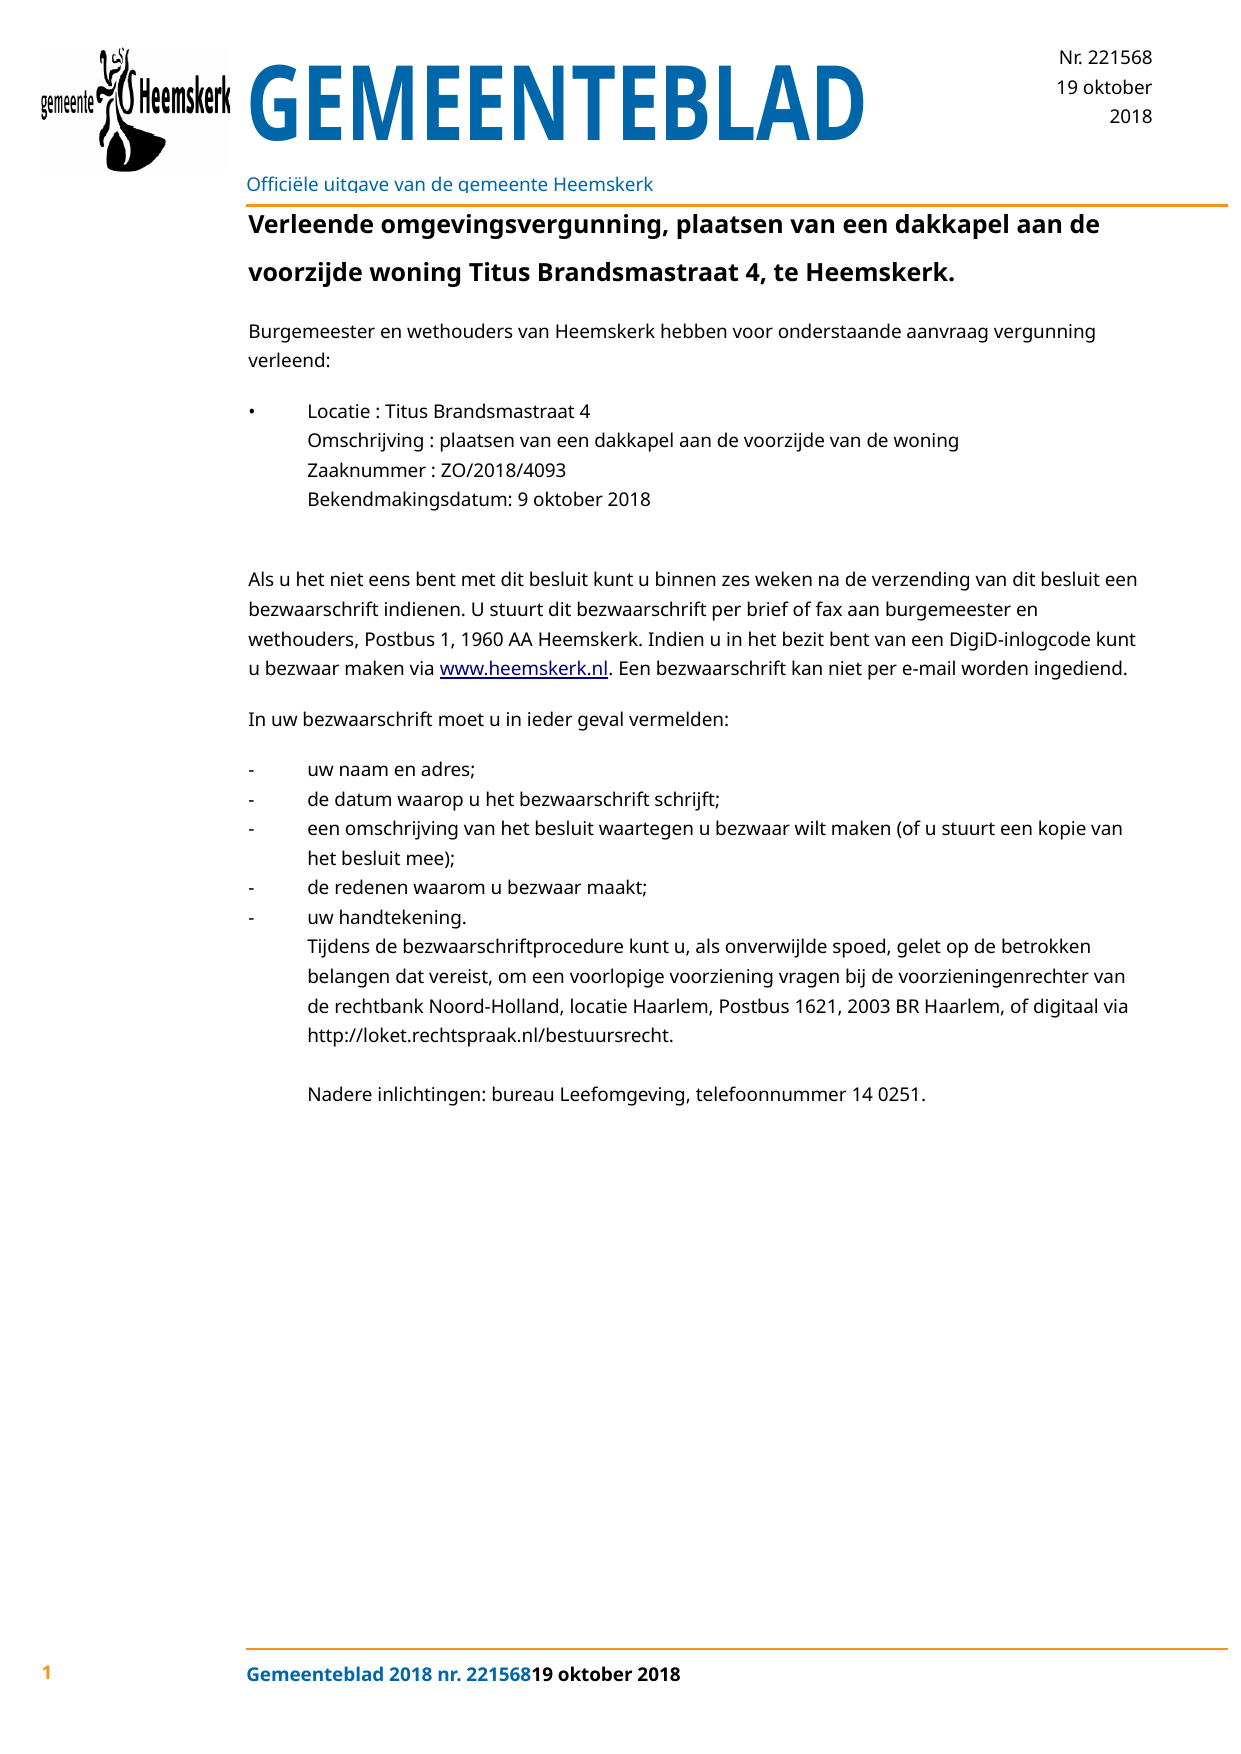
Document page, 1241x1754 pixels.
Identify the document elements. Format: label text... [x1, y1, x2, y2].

list uw naam en adres; [248, 756, 1152, 782]
list Locatie : Titus Brandsmastraat 4 [248, 398, 1152, 424]
list Zaaknummer : ZO/2018/4093 [248, 457, 1152, 483]
list een omschrijving van het besluit waartegen u bezwaar wilt maken (of u stuurt een kopie van het besluit mee); [248, 815, 1152, 871]
text Burgemeester en wethouders van Heemskerk hebben voor onderstaande aanvraag vergunning verleend: [248, 318, 1152, 373]
list Omschrijving : plaatsen van een dakkapel aan de voorzijde van de woning [248, 427, 1152, 453]
text Als u het niet eens bent met dit besluit kunt u binnen zes weken na de verzending van dit besluit een bezwaarschrift indienen. U stuurt dit bezwaarschrift per brief of fax aan burgemeester en wethouders, Postbus 1, 1960 AA Heemskerk. Indien u in het bezit bent van een DigiD-inlogcode kunt u bezwaar maken via www.heemskerk.nl. Een bezwaarschrift kan niet per e-mail worden ingediend. [248, 567, 1152, 681]
list uw handtekening. [248, 904, 1152, 930]
picture [41, 47, 231, 172]
list de redenen waarom u bezwaar maakt; [248, 874, 1152, 900]
list Tijdens de bezwaarschriftprocedure kunt u, als onverwijlde spoed, gelet op de betrokken belangen dat vereist, om een voorlopige voorziening vragen bij de voorzieningenrechter van de rechtbank Noord-Holland, locatie Haarlem, Postbus 1621, 2003 BR Haarlem, of digitaal via http://loket.rechtspraak.nl/bestuursrecht. [248, 934, 1152, 1048]
list Nadere inlichtingen: bureau Leefomgeving, telefoonnummer 14 0251. [248, 1082, 1152, 1107]
text In uw bezwaarschrift moet u in ieder geval vermelden: [248, 706, 1152, 732]
list Bekendmakingsdatum: 9 oktober 2018 [248, 487, 1152, 512]
list de datum waarop u het bezwaarschrift schrijft; [248, 786, 1152, 812]
text Verleende omgevingsvergunning, plaatsen van een dakkapel aan de voorzijde woning Titus Brandsmastraat 4, te Heemskerk. [248, 207, 1152, 288]
